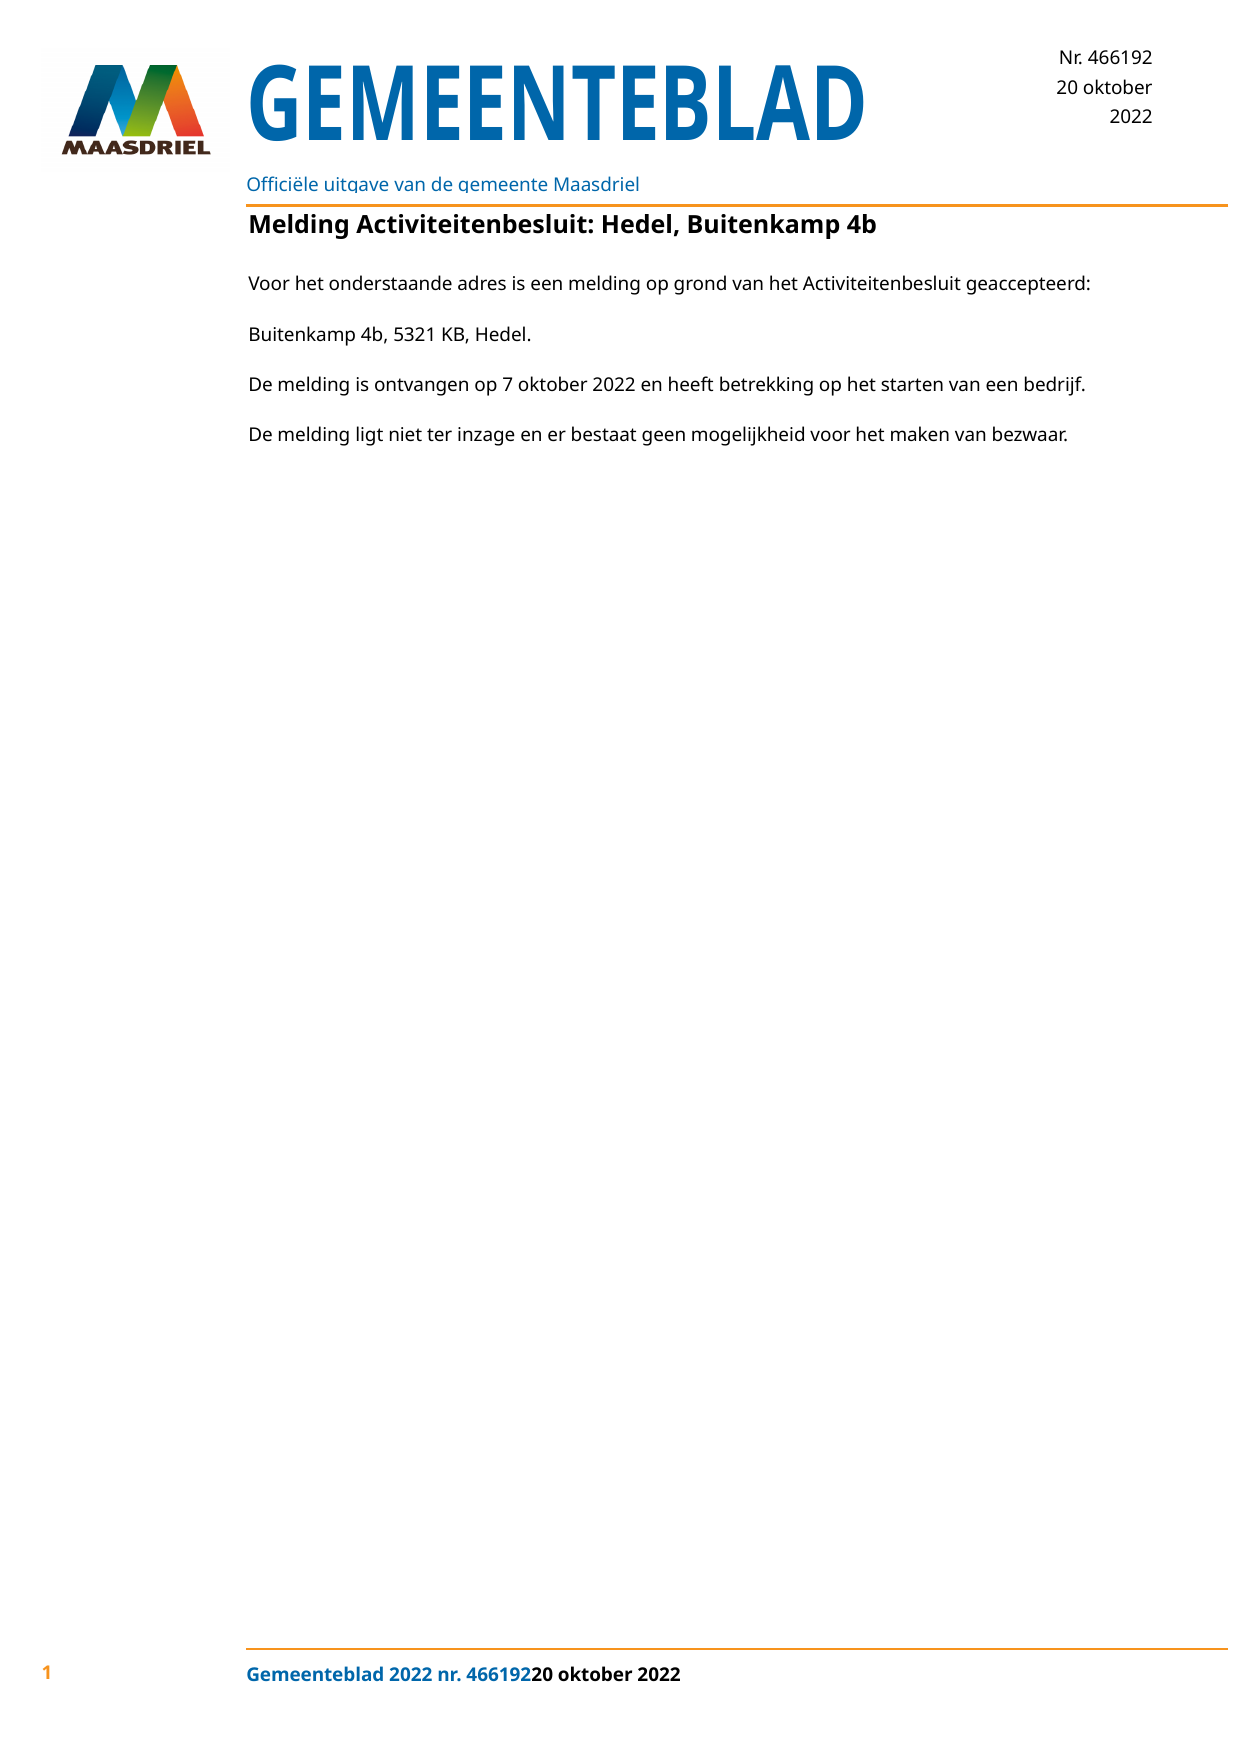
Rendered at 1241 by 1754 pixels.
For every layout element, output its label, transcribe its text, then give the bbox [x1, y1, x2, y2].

text Voor het onderstaande adres is een melding op grond van het Activiteitenbesluit geaccepteerd: [248, 270, 1152, 296]
text Buitenkamp 4b, 5321 KB, Hedel. [248, 321, 1152, 346]
picture [41, 47, 231, 172]
text De melding ligt niet ter inzage en er bestaat geen mogelijkheid voor het maken van bezwaar. [248, 422, 1152, 447]
text Melding Activiteitenbesluit: Hedel, Buitenkamp 4b [248, 207, 1152, 241]
text De melding is ontvangen op 7 oktober 2022 en heeft betrekking op het starten van een bedrijf. [248, 371, 1152, 397]
